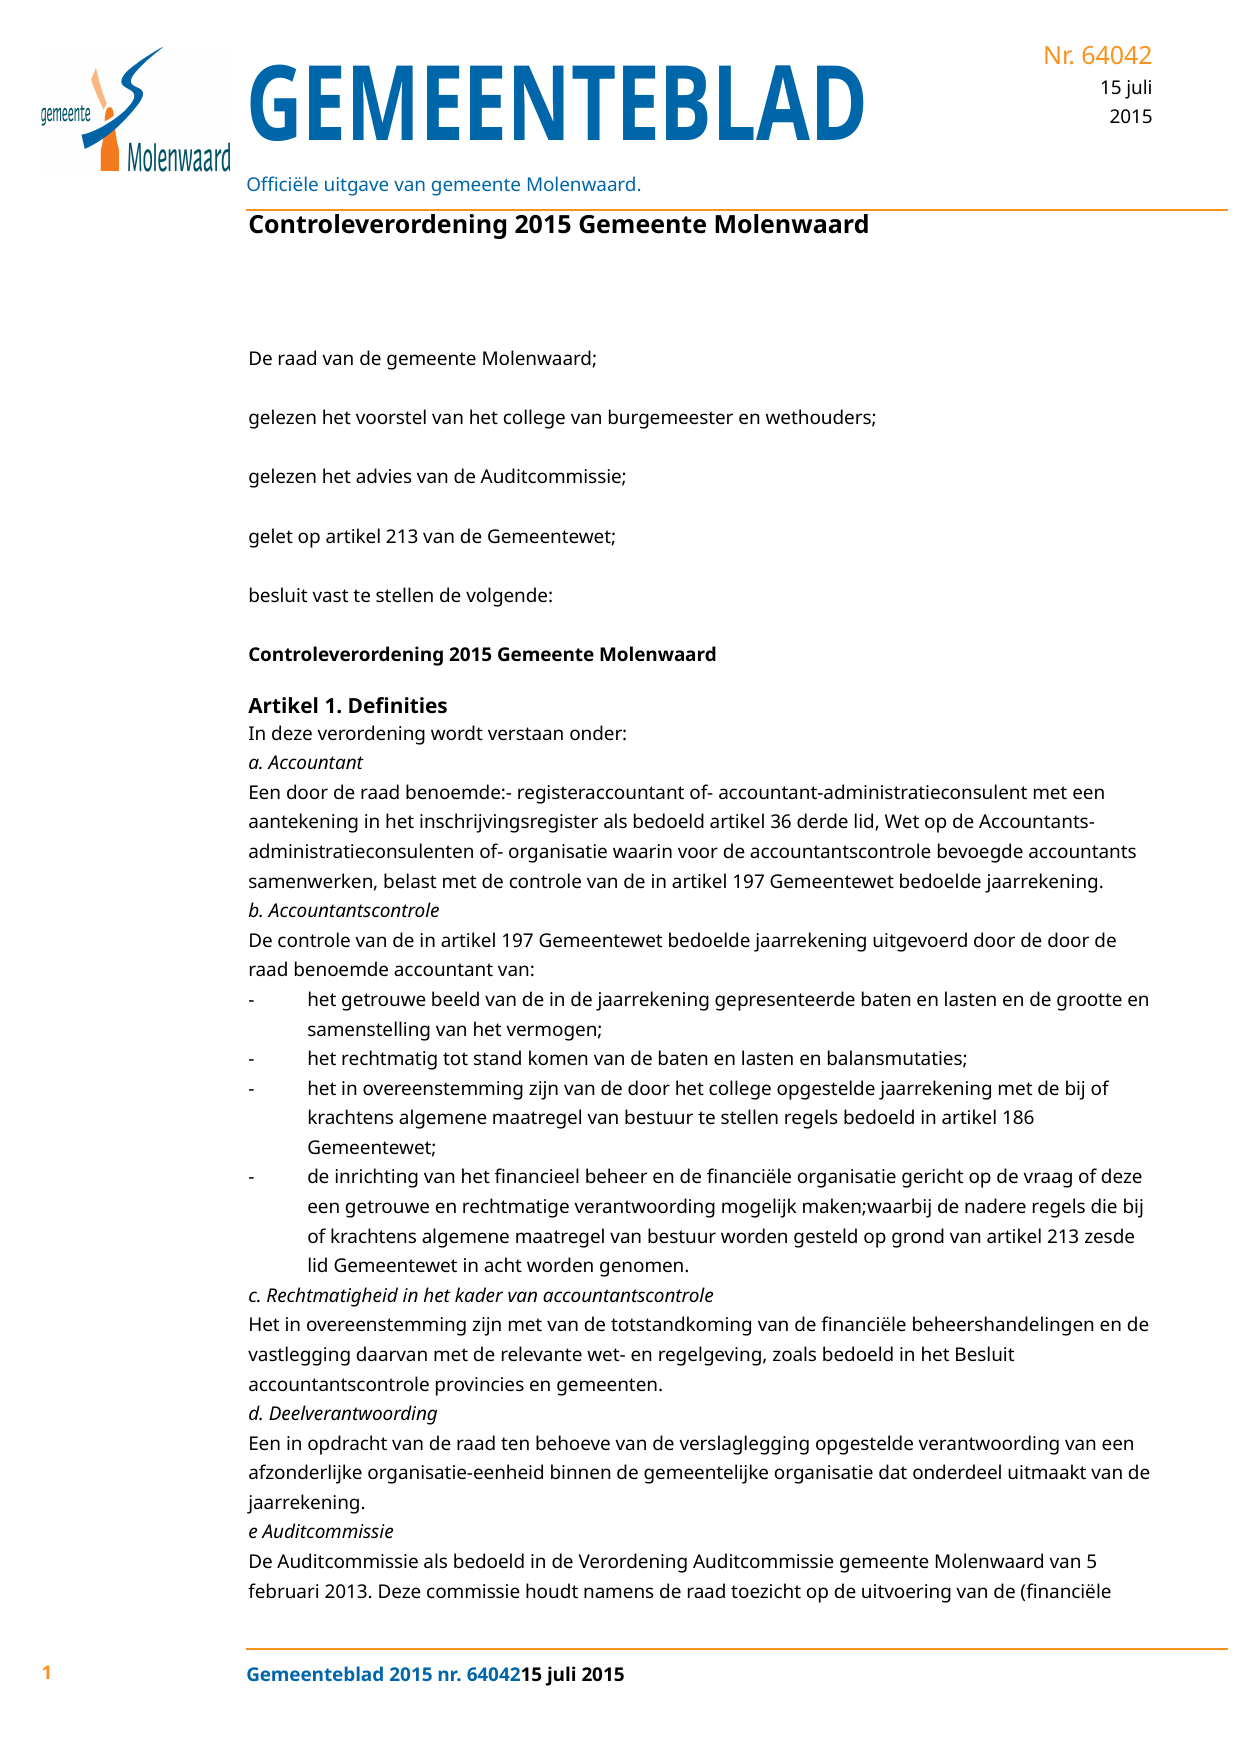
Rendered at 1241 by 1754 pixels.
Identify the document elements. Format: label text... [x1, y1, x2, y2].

text De Auditcommissie als bedoeld in de Verordening Auditcommissie gemeente Molenwaard van 5 februari 2013. Deze commissie houdt namens de raad toezicht op de uitvoering van de (financiële [248, 1548, 1152, 1604]
text gelezen het advies van de Auditcommissie; [248, 464, 1152, 489]
list het getrouwe beeld van de in de jaarrekening gepresenteerde baten en lasten en de grootte en samenstelling van het vermogen; [248, 986, 1152, 1042]
text Een in opdracht van de raad ten behoeve van de verslaglegging opgestelde verantwoording van een afzonderlijke organisatie-eenheid binnen de gemeentelijke organisatie dat onderdeel uitmaakt van de jaarrekening. [248, 1430, 1152, 1515]
text e Auditcommissie [248, 1519, 1152, 1544]
text a. Accountant [248, 749, 1152, 775]
text De raad van de gemeente Molenwaard; [248, 345, 1152, 371]
text De controle van de in artikel 197 Gemeentewet bedoelde jaarrekening uitgevoerd door de door de raad benoemde accountant van: [248, 927, 1152, 982]
list de inrichting van het financieel beheer en de financiële organisatie gericht op de vraag of deze een getrouwe en rechtmatige verantwoording mogelijk maken;waarbij de nadere regels die bij of krachtens algemene maatregel van bestuur worden gesteld op grond van artikel 213 zesde lid Gemeentewet in acht worden genomen. [248, 1164, 1152, 1278]
text Controleverordening 2015 Gemeente Molenwaard [248, 641, 1152, 667]
picture [41, 47, 231, 172]
text Controleverordening 2015 Gemeente Molenwaard [248, 211, 1152, 241]
text d. Deelverantwoording [248, 1400, 1152, 1426]
text In deze verordening wordt verstaan onder: [248, 720, 1152, 746]
text c. Rechtmatigheid in het kader van accountantscontrole [248, 1282, 1152, 1308]
text b. Accountantscontrole [248, 897, 1152, 923]
text Artikel 1. Definities [248, 692, 1152, 720]
text gelezen het voorstel van het college van burgemeester en wethouders; [248, 404, 1152, 430]
text gelet op artikel 213 van de Gemeentewet; [248, 523, 1152, 548]
list het in overeenstemming zijn van de door het college opgestelde jaarrekening met de bij of krachtens algemene maatregel van bestuur te stellen regels bedoeld in artikel 186 Gemeentewet; [248, 1075, 1152, 1160]
list het rechtmatig tot stand komen van de baten en lasten en balansmutaties; [248, 1045, 1152, 1071]
text Een door de raad benoemde:- registeraccountant of- accountant-administratieconsulent met een aantekening in het inschrijvingsregister als bedoeld artikel 36 derde lid, Wet op de Accountants-administratieconsulenten of- organisatie waarin voor de accountantscontrole bevoegde accountants samenwerken, belast met de controle van de in artikel 197 Gemeentewet bedoelde jaarrekening. [248, 779, 1152, 894]
text Het in overeenstemming zijn met van de totstandkoming van de financiële beheershandelingen en de vastlegging daarvan met de relevante wet- en regelgeving, zoals bedoeld in het Besluit accountantscontrole provincies en gemeenten. [248, 1312, 1152, 1397]
text besluit vast te stellen de volgende: [248, 582, 1152, 608]
